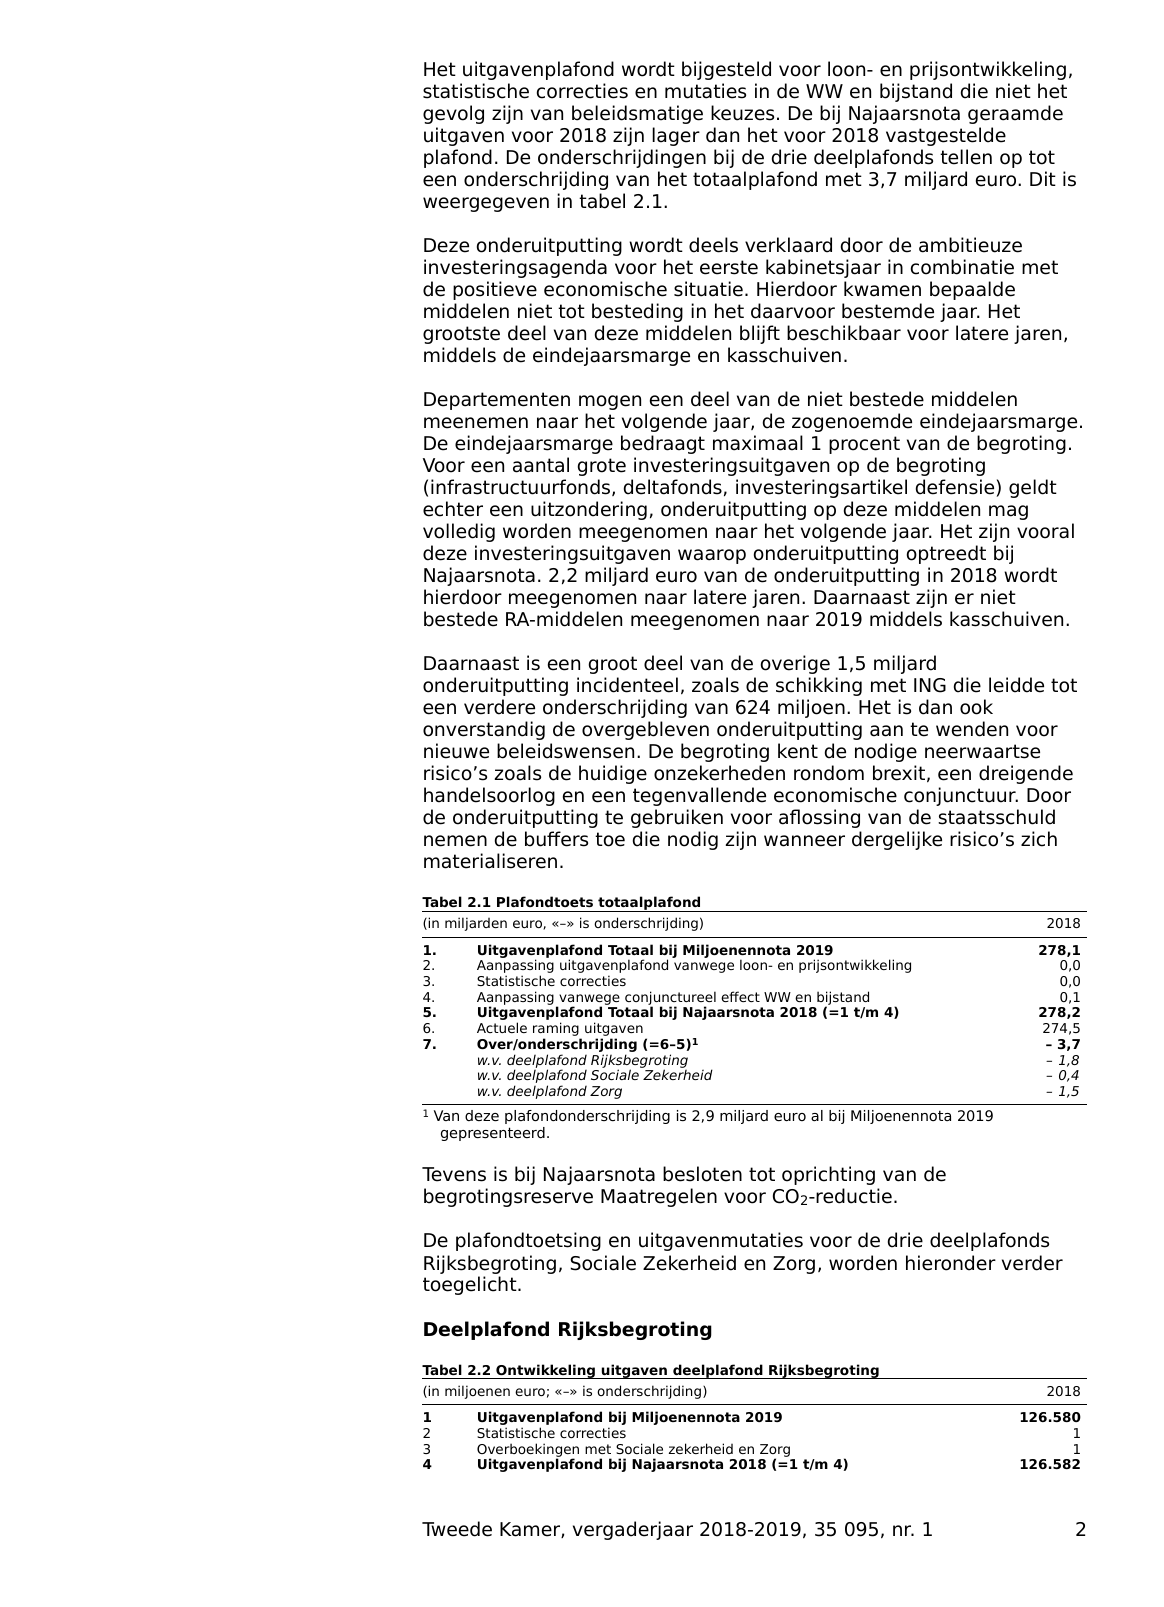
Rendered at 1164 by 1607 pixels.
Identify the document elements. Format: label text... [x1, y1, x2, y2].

table_cell 1 [984, 1426, 1087, 1441]
table_cell Uitgavenplafond Totaal bij Najaarsnota 2018 (=1 t/m 4) [471, 1005, 984, 1021]
table_cell 6. [422, 1021, 471, 1037]
table_cell Uitgavenplafond bij Miljoenennota 2019 [471, 1405, 984, 1426]
text Deze onderuitputting wordt deels verklaard door de ambitieuze investeringsagenda voor het eerste kabinetsjaar in combinatie met de positieve economische situatie. Hierdoor kwamen bepaalde middelen niet tot besteding in het daarvoor bestemde jaar. Het grootste deel van deze middelen blijft beschikbaar voor latere jaren, middels de eindejaarsmarge en kasschuiven. [422, 235, 1087, 367]
table_cell w.v. deelplafond Sociale Zekerheid [471, 1068, 984, 1084]
table_cell w.v. deelplafond Zorg [471, 1084, 984, 1104]
table_cell w.v. deelplafond Rijksbegroting [471, 1053, 984, 1068]
table_cell Uitgavenplafond Totaal bij Miljoenennota 2019 [471, 938, 984, 958]
table_cell Statistische correcties [471, 974, 984, 989]
table_cell 4 [422, 1457, 471, 1473]
table_cell [422, 1053, 471, 1068]
table_cell [422, 1084, 471, 1104]
table_cell – 1,8 [984, 1053, 1087, 1068]
table_cell (in miljoenen euro; «–» is onderschrijding) [422, 1379, 984, 1404]
text Departementen mogen een deel van de niet bestede middelen meenemen naar het volgende jaar, de zogenoemde eindejaarsmarge. De eindejaarsmarge bedraagt maximaal 1 procent van de begroting. Voor een aantal grote investeringsuitgaven op de begroting (infrastructuurfonds, deltafonds, investeringsartikel defensie) geldt echter een uitzondering, onderuitputting op deze middelen mag volledig worden meegenomen naar het volgende jaar. Het zijn vooral deze investeringsuitgaven waarop onderuitputting optreedt bij Najaarsnota. 2,2 miljard euro van de onderuitputting in 2018 wordt hierdoor meegenomen naar latere jaren. Daarnaast zijn er niet bestede RA-middelen meegenomen naar 2019 middels kasschuiven. [422, 389, 1087, 631]
table_cell (in miljarden euro, «–» is onderschrijding) [422, 912, 984, 937]
table_cell 7. [422, 1037, 471, 1052]
table_cell Overboekingen met Sociale zekerheid en Zorg [471, 1441, 984, 1457]
table_cell Over/onderschrijding (=6–5)1 [471, 1037, 984, 1052]
table_cell – 0,4 [984, 1068, 1087, 1084]
table_cell 2018 [984, 912, 1087, 937]
table_cell Statistische correcties [471, 1426, 984, 1441]
table_cell [422, 1068, 471, 1084]
table_cell 2 [422, 1426, 471, 1441]
table_cell 0,1 [984, 990, 1087, 1005]
table_cell 3 [422, 1441, 471, 1457]
table_cell 126.580 [984, 1405, 1087, 1426]
table_cell 3. [422, 974, 471, 989]
table_cell Aanpassing vanwege conjunctureel effect WW en bijstand [471, 990, 984, 1005]
text Tevens is bij Najaarsnota besloten tot oprichting van de begrotingsreserve Maatregelen voor CO2-reductie. [422, 1164, 1087, 1208]
table_cell 4. [422, 990, 471, 1005]
table_cell Actuele raming uitgaven [471, 1021, 984, 1037]
table_cell 2018 [984, 1379, 1087, 1404]
table_cell 0,0 [984, 958, 1087, 974]
table_cell 0,0 [984, 974, 1087, 989]
text De plafondtoetsing en uitgavenmutaties voor de drie deelplafonds Rijksbegroting, Sociale Zekerheid en Zorg, worden hieronder verder toegelicht. [422, 1230, 1087, 1296]
table_cell 2. [422, 958, 471, 974]
table_cell Aanpassing uitgavenplafond vanwege loon- en prijsontwikkeling [471, 958, 984, 974]
table_cell – 3,7 [984, 1037, 1087, 1052]
table_cell 278,2 [984, 1005, 1087, 1021]
table_cell 1 [984, 1441, 1087, 1457]
subtitle Deelplafond Rijksbegroting [422, 1318, 1087, 1341]
table_cell Uitgavenplafond bij Najaarsnota 2018 (=1 t/m 4) [471, 1457, 984, 1473]
text Daarnaast is een groot deel van de overige 1,5 miljard onderuitputting incidenteel, zoals de schikking met ING die leidde tot een verdere onderschrijding van 624 miljoen. Het is dan ook onverstandig de overgebleven onderuitputting aan te wenden voor nieuwe beleidswensen. De begroting kent de nodige neerwaartse risico’s zoals de huidige onzekerheden rondom brexit, een dreigende handelsoorlog en een tegenvallende economische conjunctuur. Door de onderuitputting te gebruiken voor aflossing van de staatsschuld nemen de buffers toe die nodig zijn wanneer dergelijke risico’s zich materialiseren. [422, 653, 1087, 873]
table_cell 278,1 [984, 938, 1087, 958]
table_cell 5. [422, 1005, 471, 1021]
table_cell 126.582 [984, 1457, 1087, 1473]
table_cell 1 [422, 1405, 471, 1426]
table_cell 1 Van deze plafondonderschrijding is 2,9 miljard euro al bij Miljoenennota 2019 gepresenteerd. [422, 1105, 1087, 1142]
table_cell 274,5 [984, 1021, 1087, 1037]
table_header Tabel 2.1 Plafondtoets totaalplafond [422, 895, 1087, 911]
table_cell 1. [422, 938, 471, 958]
table_header Tabel 2.2 Ontwikkeling uitgaven deelplafond Rijksbegroting [422, 1363, 1087, 1378]
text Het uitgavenplafond wordt bijgesteld voor loon- en prijsontwikkeling, statistische correcties en mutaties in de WW en bijstand die niet het gevolg zijn van beleidsmatige keuzes. De bij Najaarsnota geraamde uitgaven voor 2018 zijn lager dan het voor 2018 vastgestelde plafond. De onderschrijdingen bij de drie deelplafonds tellen op tot een onderschrijding van het totaalplafond met 3,7 miljard euro. Dit is weergegeven in tabel 2.1. [422, 59, 1087, 213]
table_cell – 1,5 [984, 1084, 1087, 1104]
